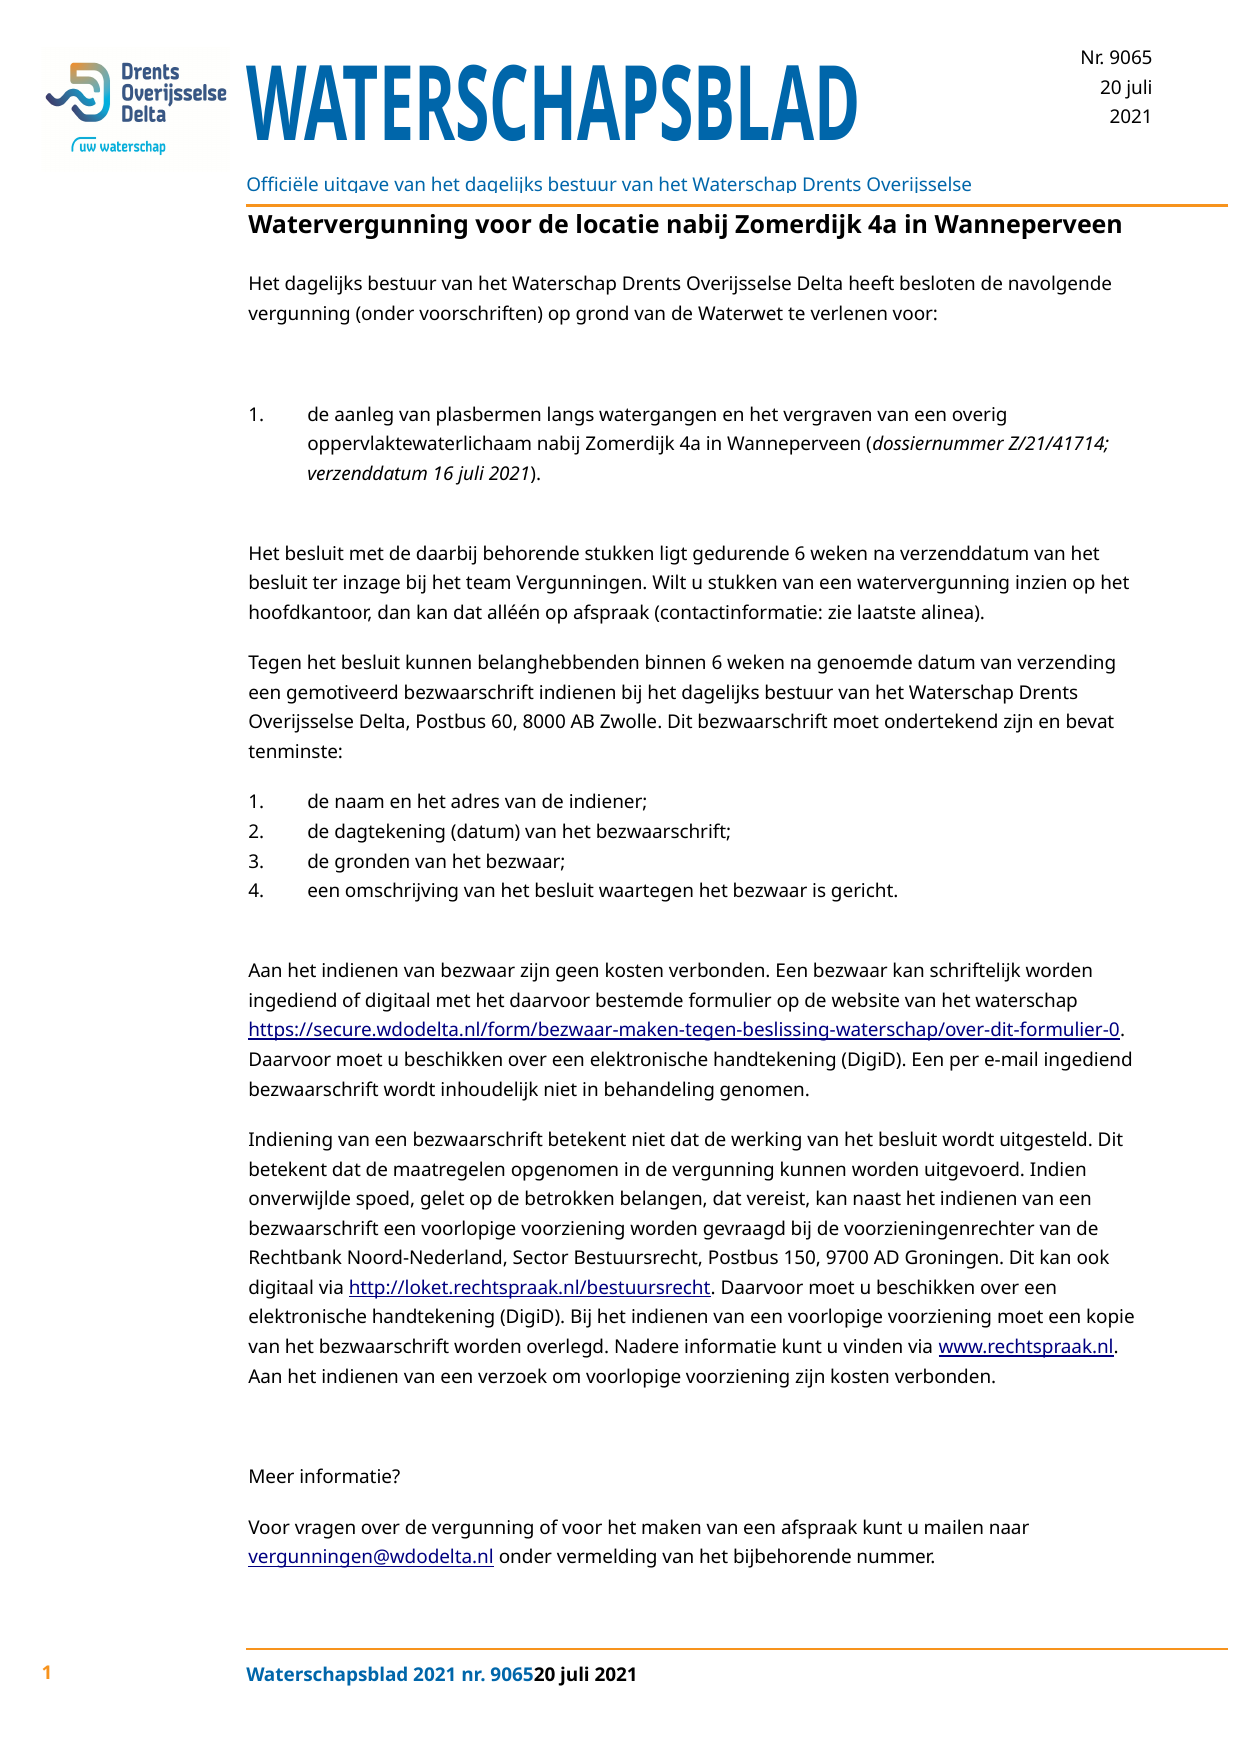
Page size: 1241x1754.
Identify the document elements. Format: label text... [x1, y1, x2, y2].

text Meer informatie? [248, 1464, 1152, 1489]
text Aan het indienen van bezwaar zijn geen kosten verbonden. Een bezwaar kan schriftelijk worden ingediend of digitaal met het daarvoor bestemde formulier op de website van het waterschap https://secure.wdodelta.nl/form/bezwaar-maken-tegen-beslissing-waterschap/over-dit-formulier-0. Daarvoor moet u beschikken over een elektronische handtekening (DigiD). Een per e-mail ingediend bezwaarschrift wordt inhoudelijk niet in behandeling genomen. [248, 957, 1152, 1101]
list de dagtekening (datum) van het bezwaarschrift; [248, 818, 1152, 844]
text Watervergunning voor de locatie nabij Zomerdijk 4a in Wanneperveen [248, 207, 1152, 241]
text Het dagelijks bestuur van het Waterschap Drents Overijsselse Delta heeft besloten de navolgende vergunning (onder voorschriften) op grond van de Waterwet te verlenen voor: [248, 270, 1152, 326]
list de aanleg van plasbermen langs watergangen en het vergraven van een overig oppervlaktewaterlichaam nabij Zomerdijk 4a in Wanneperveen (dossiernummer Z/21/41714; verzenddatum 16 juli 2021). [248, 401, 1152, 486]
list de gronden van het bezwaar; [248, 848, 1152, 873]
text Voor vragen over de vergunning of voor het maken van een afspraak kunt u mailen naar vergunningen@wdodelta.nl onder vermelding van het bijbehorende nummer. [248, 1514, 1152, 1569]
text Indiening van een bezwaarschrift betekent niet dat de werking van het besluit wordt uitgesteld. Dit betekent dat de maatregelen opgenomen in de vergunning kunnen worden uitgevoerd. Indien onverwijlde spoed, gelet op de betrokken belangen, dat vereist, kan naast het indienen van een bezwaarschrift een voorlopige voorziening worden gevraagd bij de voorzieningenrechter van de Rechtbank Noord-Nederland, Sector Bestuursrecht, Postbus 150, 9700 AD Groningen. Dit kan ook digitaal via http://loket.rechtspraak.nl/bestuursrecht. Daarvoor moet u beschikken over een elektronische handtekening (DigiD). Bij het indienen van een voorlopige voorziening moet een kopie van het bezwaarschrift worden overlegd. Nadere informatie kunt u vinden via www.rechtspraak.nl. Aan het indienen van een verzoek om voorlopige voorziening zijn kosten verbonden. [248, 1126, 1152, 1388]
picture [41, 47, 231, 172]
text Tegen het besluit kunnen belanghebbenden binnen 6 weken na genoemde datum van verzending een gemotiveerd bezwaarschrift indienen bij het dagelijks bestuur van het Waterschap Drents Overijsselse Delta, Postbus 60, 8000 AB Zwolle. Dit bezwaarschrift moet ondertekend zijn en bevat tenminste: [248, 649, 1152, 764]
text Het besluit met de daarbij behorende stukken ligt gedurende 6 weken na verzenddatum van het besluit ter inzage bij het team Vergunningen. Wilt u stukken van een watervergunning inzien op het hoofdkantoor, dan kan dat alléén op afspraak (contactinformatie: zie laatste alinea). [248, 540, 1152, 625]
list de naam en het adres van de indiener; [248, 789, 1152, 814]
list een omschrijving van het besluit waartegen het bezwaar is gericht. [248, 877, 1152, 903]
